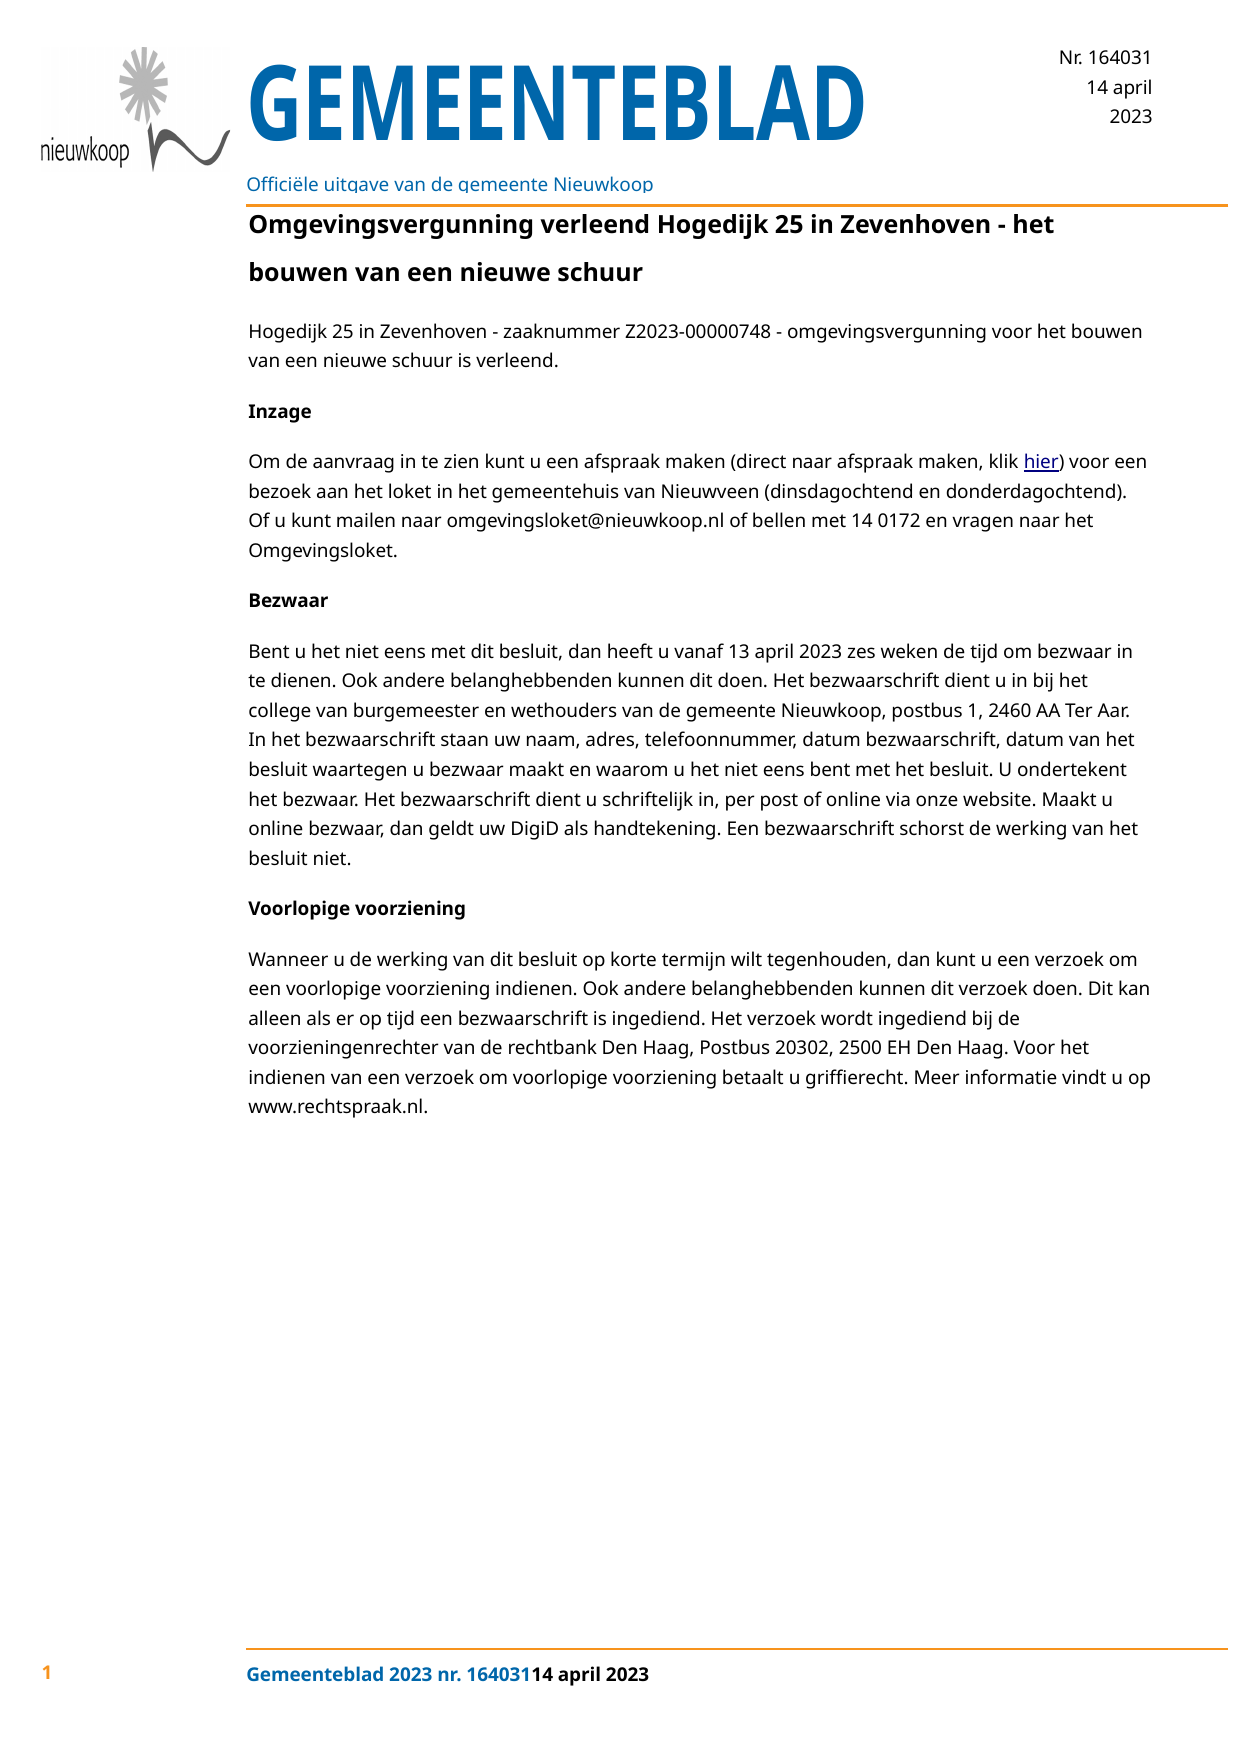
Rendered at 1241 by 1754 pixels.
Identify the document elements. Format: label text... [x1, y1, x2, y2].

text Omgevingsvergunning verleend Hogedijk 25 in Zevenhoven - het bouwen van een nieuwe schuur [248, 207, 1152, 288]
text Wanneer u de werking van dit besluit op korte termijn wilt tegenhouden, dan kunt u een verzoek om een voorlopige voorziening indienen. Ook andere belanghebbenden kunnen dit verzoek doen. Dit kan alleen als er op tijd een bezwaarschrift is ingediend. Het verzoek wordt ingediend bij de voorzieningenrechter van de rechtbank Den Haag, Postbus 20302, 2500 EH Den Haag. Voor het indienen van een verzoek om voorlopige voorziening betaalt u griffierecht. Meer informatie vindt u op www.rechtspraak.nl. [248, 946, 1152, 1119]
text Bezwaar [248, 587, 1152, 613]
picture [41, 47, 231, 172]
text Bent u het niet eens met dit besluit, dan heeft u vanaf 13 april 2023 zes weken de tijd om bezwaar in te dienen. Ook andere belanghebbenden kunnen dit doen. Het bezwaarschrift dient u in bij het college van burgemeester en wethouders van de gemeente Nieuwkoop, postbus 1, 2460 AA Ter Aar. In het bezwaarschrift staan uw naam, adres, telefoonnummer, datum bezwaarschrift, datum van het besluit waartegen u bezwaar maakt en waarom u het niet eens bent met het besluit. U ondertekent het bezwaar. Het bezwaarschrift dient u schriftelijk in, per post of online via onze website. Maakt u online bezwaar, dan geldt uw DigiD als handtekening. Een bezwaarschrift schorst de werking van het besluit niet. [248, 638, 1152, 871]
text Voorlopige voorziening [248, 895, 1152, 921]
text Inzage [248, 398, 1152, 424]
text Hogedijk 25 in Zevenhoven - zaaknummer Z2023-00000748 - omgevingsvergunning voor het bouwen van een nieuwe schuur is verleend. [248, 318, 1152, 373]
text Om de aanvraag in te zien kunt u een afspraak maken (direct naar afspraak maken, klik hier) voor een bezoek aan het loket in het gemeentehuis van Nieuwveen (dinsdagochtend en donderdagochtend). Of u kunt mailen naar omgevingsloket@nieuwkoop.nl of bellen met 14 0172 en vragen naar het Omgevingsloket. [248, 448, 1152, 563]
